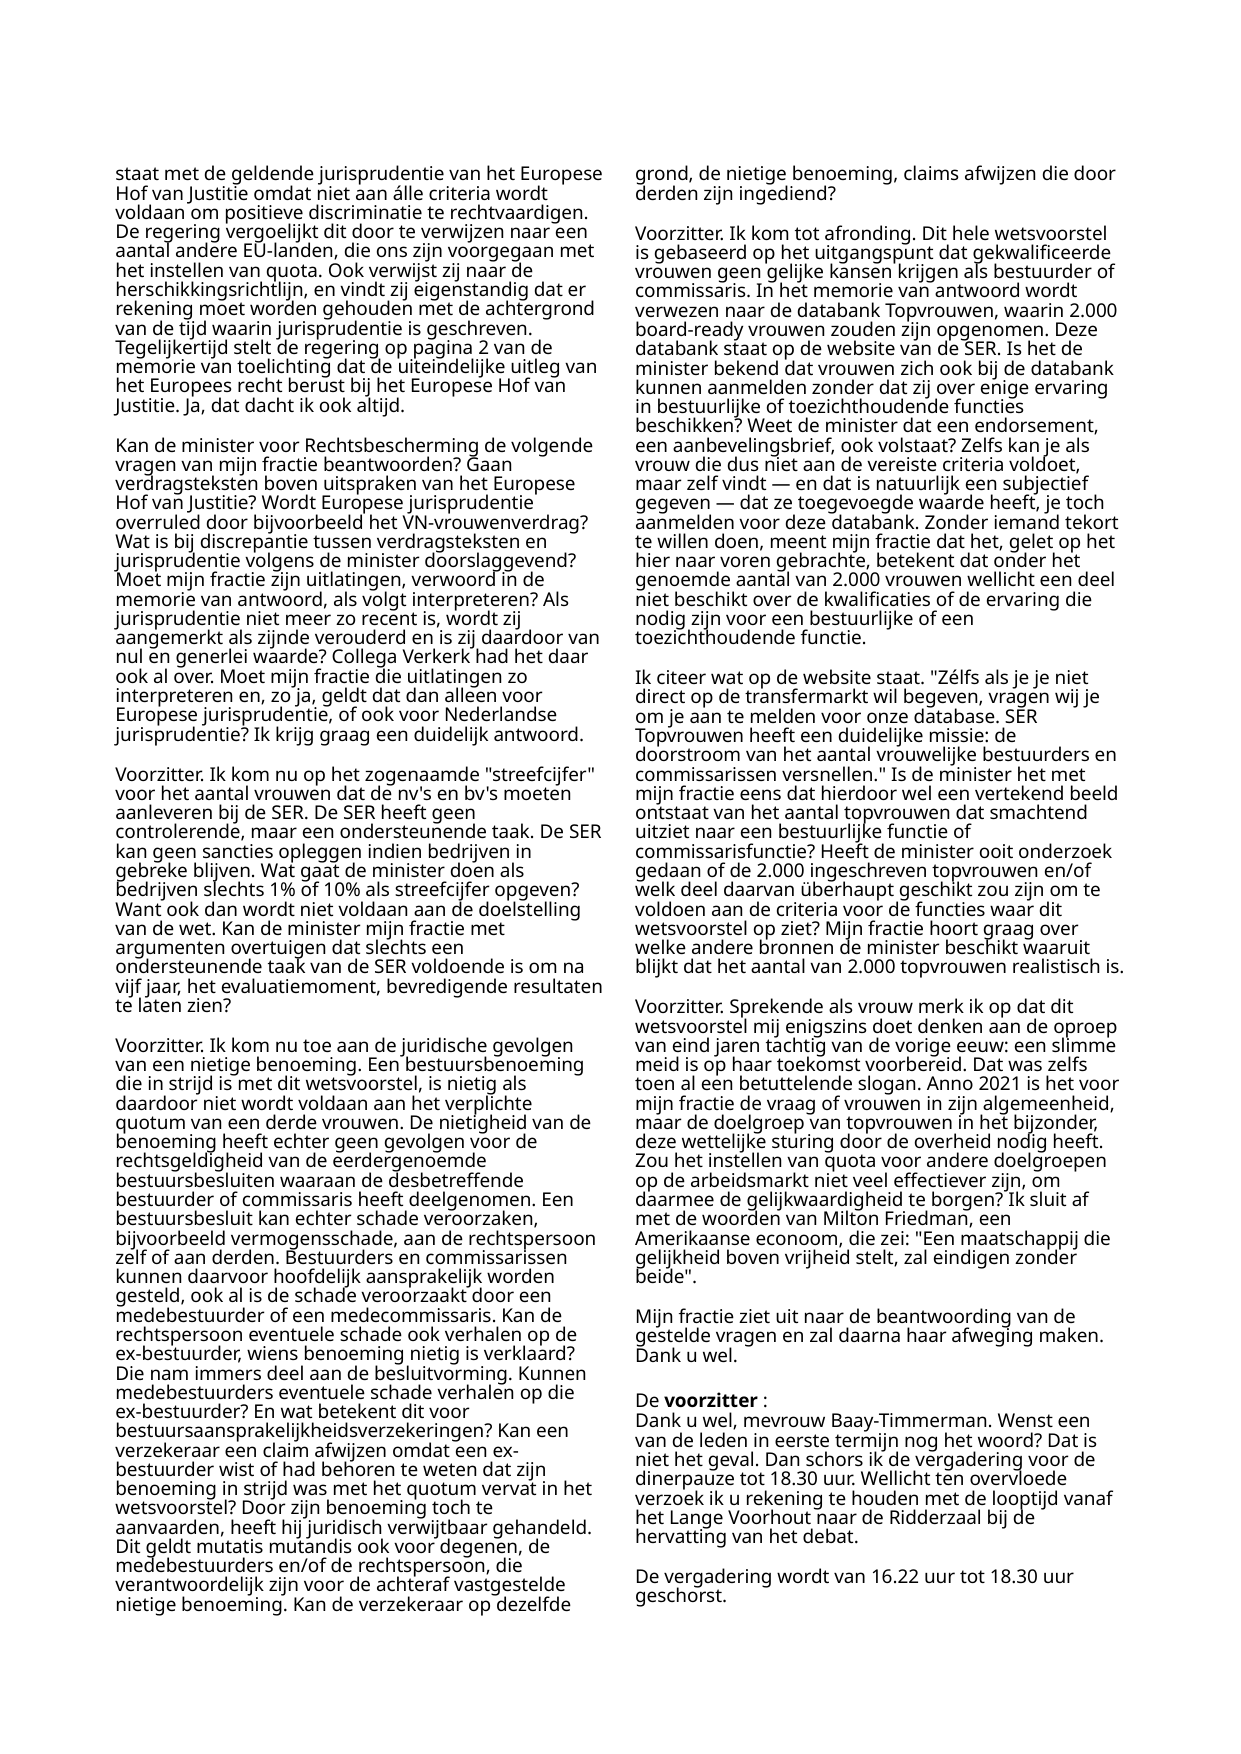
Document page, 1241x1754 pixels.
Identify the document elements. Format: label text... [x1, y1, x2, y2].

text Voorzitter. Ik kom tot afronding. Dit hele wetsvoorstel is gebaseerd op het uitgangspunt dat gekwalificeerde vrouwen geen gelijke kansen krijgen als bestuurder of commissaris. In het memorie van antwoord wordt verwezen naar de databank Topvrouwen, waarin 2.000 board-ready vrouwen zouden zijn opgenomen. Deze databank staat op de website van de SER. Is het de minister bekend dat vrouwen zich ook bij de databank kunnen aanmelden zonder dat zij over enige ervaring in bestuurlijke of toezichthoudende functies beschikken? Weet de minister dat een endorsement, een aanbevelingsbrief, ook volstaat? Zelfs kan je als vrouw die dus niet aan de vereiste criteria voldoet, maar zelf vindt — en dat is natuurlijk een subjectief gegeven — dat ze toegevoegde waarde heeft, je toch aanmelden voor deze databank. Zonder iemand tekort te willen doen, meent mijn fractie dat het, gelet op het hier naar voren gebrachte, betekent dat onder het genoemde aantal van 2.000 vrouwen wellicht een deel niet beschikt over de kwalificaties of de ervaring die nodig zijn voor een bestuurlijke of een toezichthoudende functie. [635, 224, 1125, 648]
text De voorzitter : [635, 1387, 1125, 1412]
text grond, de nietige benoeming, claims afwijzen die door derden zijn ingediend? [635, 165, 1125, 204]
text Ik citeer wat op de website staat. "Zélfs als je je niet direct op de transfermarkt wil begeven, vragen wij je om je aan te melden voor onze database. SER Topvrouwen heeft een duidelijke missie: de doorstroom van het aantal vrouwelijke bestuurders en commissarissen versnellen." Is de minister het met mijn fractie eens dat hierdoor wel een vertekend beeld ontstaat van het aantal topvrouwen dat smachtend uitziet naar een bestuurlijke functie of commissarisfunctie? Heeft de minister ooit onderzoek gedaan of de 2.000 ingeschreven topvrouwen en/of welk deel daarvan überhaupt geschikt zou zijn om te voldoen aan de criteria voor de functies waar dit wetsvoorstel op ziet? Mijn fractie hoort graag over welke andere bronnen de minister beschikt waaruit blijkt dat het aantal van 2.000 topvrouwen realistisch is. [635, 669, 1125, 978]
text Mijn fractie ziet uit naar de beantwoording van de gestelde vragen en zal daarna haar afweging maken. Dank u wel. [635, 1308, 1125, 1366]
text Kan de minister voor Rechtsbescherming de volgende vragen van mijn fractie beantwoorden? Gaan verdragsteksten boven uitspraken van het Europese Hof van Justitie? Wordt Europese jurisprudentie overruled door bijvoorbeeld het VN-vrouwenverdrag? Wat is bij discrepantie tussen verdragsteksten en jurisprudentie volgens de minister doorslaggevend? Moet mijn fractie zijn uitlatingen, verwoord in de memorie van antwoord, als volgt interpreteren? Als jurisprudentie niet meer zo recent is, wordt zij aangemerkt als zijnde verouderd en is zij daardoor van nul en generlei waarde? Collega Verkerk had het daar ook al over. Moet mijn fractie die uitlatingen zo interpreteren en, zo ja, geldt dat dan alleen voor Europese jurisprudentie, of ook voor Nederlandse jurisprudentie? Ik krijg graag een duidelijk antwoord. [115, 437, 605, 745]
text staat met de geldende jurisprudentie van het Europese Hof van Justitie omdat niet aan álle criteria wordt voldaan om positieve discriminatie te rechtvaardigen. De regering vergoelijkt dit door te verwijzen naar een aantal andere EU-landen, die ons zijn voorgegaan met het instellen van quota. Ook verwijst zij naar de herschikkingsrichtlijn, en vindt zij eigenstandig dat er rekening moet worden gehouden met de achtergrond van de tijd waarin jurisprudentie is geschreven. Tegelijkertijd stelt de regering op pagina 2 van de memorie van toelichting dat de uiteindelijke uitleg van het Europees recht berust bij het Europese Hof van Justitie. Ja, dat dacht ik ook altijd. [115, 165, 605, 416]
text Voorzitter. Sprekende als vrouw merk ik op dat dit wetsvoorstel mij enigszins doet denken aan de oproep van eind jaren tachtig van de vorige eeuw: een slimme meid is op haar toekomst voorbereid. Dat was zelfs toen al een betuttelende slogan. Anno 2021 is het voor mijn fractie de vraag of vrouwen in zijn algemeenheid, maar de doelgroep van topvrouwen in het bijzonder, deze wettelijke sturing door de overheid nodig heeft. Zou het instellen van quota voor andere doelgroepen op de arbeidsmarkt niet veel effectiever zijn, om daarmee de gelijkwaardigheid te borgen? Ik sluit af met de woorden van Milton Friedman, een Amerikaanse econoom, die zei: "Een maatschappij die gelijkheid boven vrijheid stelt, zal eindigen zonder beide". [635, 998, 1125, 1287]
text Dank u wel, mevrouw Baay-Timmerman. Wenst een van de leden in eerste termijn nog het woord? Dat is niet het geval. Dan schors ik de vergadering voor de dinerpauze tot 18.30 uur. Wellicht ten overvloede verzoek ik u rekening te houden met de looptijd vanaf het Lange Voorhout naar de Ridderzaal bij de hervatting van het debat. [635, 1412, 1125, 1547]
text De vergadering wordt van 16.22 uur tot 18.30 uur geschorst. [635, 1568, 1125, 1607]
text Voorzitter. Ik kom nu toe aan de juridische gevolgen van een nietige benoeming. Een bestuursbenoeming die in strijd is met dit wetsvoorstel, is nietig als daardoor niet wordt voldaan aan het verplichte quotum van een derde vrouwen. De nietigheid van de benoeming heeft echter geen gevolgen voor de rechtsgeldigheid van de eerdergenoemde bestuursbesluiten waaraan de desbetreffende bestuurder of commissaris heeft deelgenomen. Een bestuursbesluit kan echter schade veroorzaken, bijvoorbeeld vermogensschade, aan de rechtspersoon zelf of aan derden. Bestuurders en commissarissen kunnen daarvoor hoofdelijk aansprakelijk worden gesteld, ook al is de schade veroorzaakt door een medebestuurder of een medecommissaris. Kan de rechtspersoon eventuele schade ook verhalen op de ex-bestuurder, wiens benoeming nietig is verklaard? Die nam immers deel aan de besluitvorming. Kunnen medebestuurders eventuele schade verhalen op die ex-bestuurder? En wat betekent dit voor bestuursaansprakelijkheidsverzekeringen? Kan een verzekeraar een claim afwijzen omdat een ex-bestuurder wist of had behoren te weten dat zijn benoeming in strijd was met het quotum vervat in het wetsvoorstel? Door zijn benoeming toch te aanvaarden, heeft hij juridisch verwijtbaar gehandeld. Dit geldt mutatis mutandis ook voor degenen, de medebestuurders en/of de rechtspersoon, die verantwoordelijk zijn voor de achteraf vastgestelde nietige benoeming. Kan de verzekeraar op dezelfde [115, 1037, 605, 1615]
text Voorzitter. Ik kom nu op het zogenaamde "streefcijfer" voor het aantal vrouwen dat de nv's en bv's moeten aanleveren bij de SER. De SER heeft geen controlerende, maar een ondersteunende taak. De SER kan geen sancties opleggen indien bedrijven in gebreke blijven. Wat gaat de minister doen als bedrijven slechts 1% of 10% als streefcijfer opgeven? Want ook dan wordt niet voldaan aan de doelstelling van de wet. Kan de minister mijn fractie met argumenten overtuigen dat slechts een ondersteunende taak van de SER voldoende is om na vijf jaar, het evaluatiemoment, bevredigende resultaten te laten zien? [115, 766, 605, 1016]
